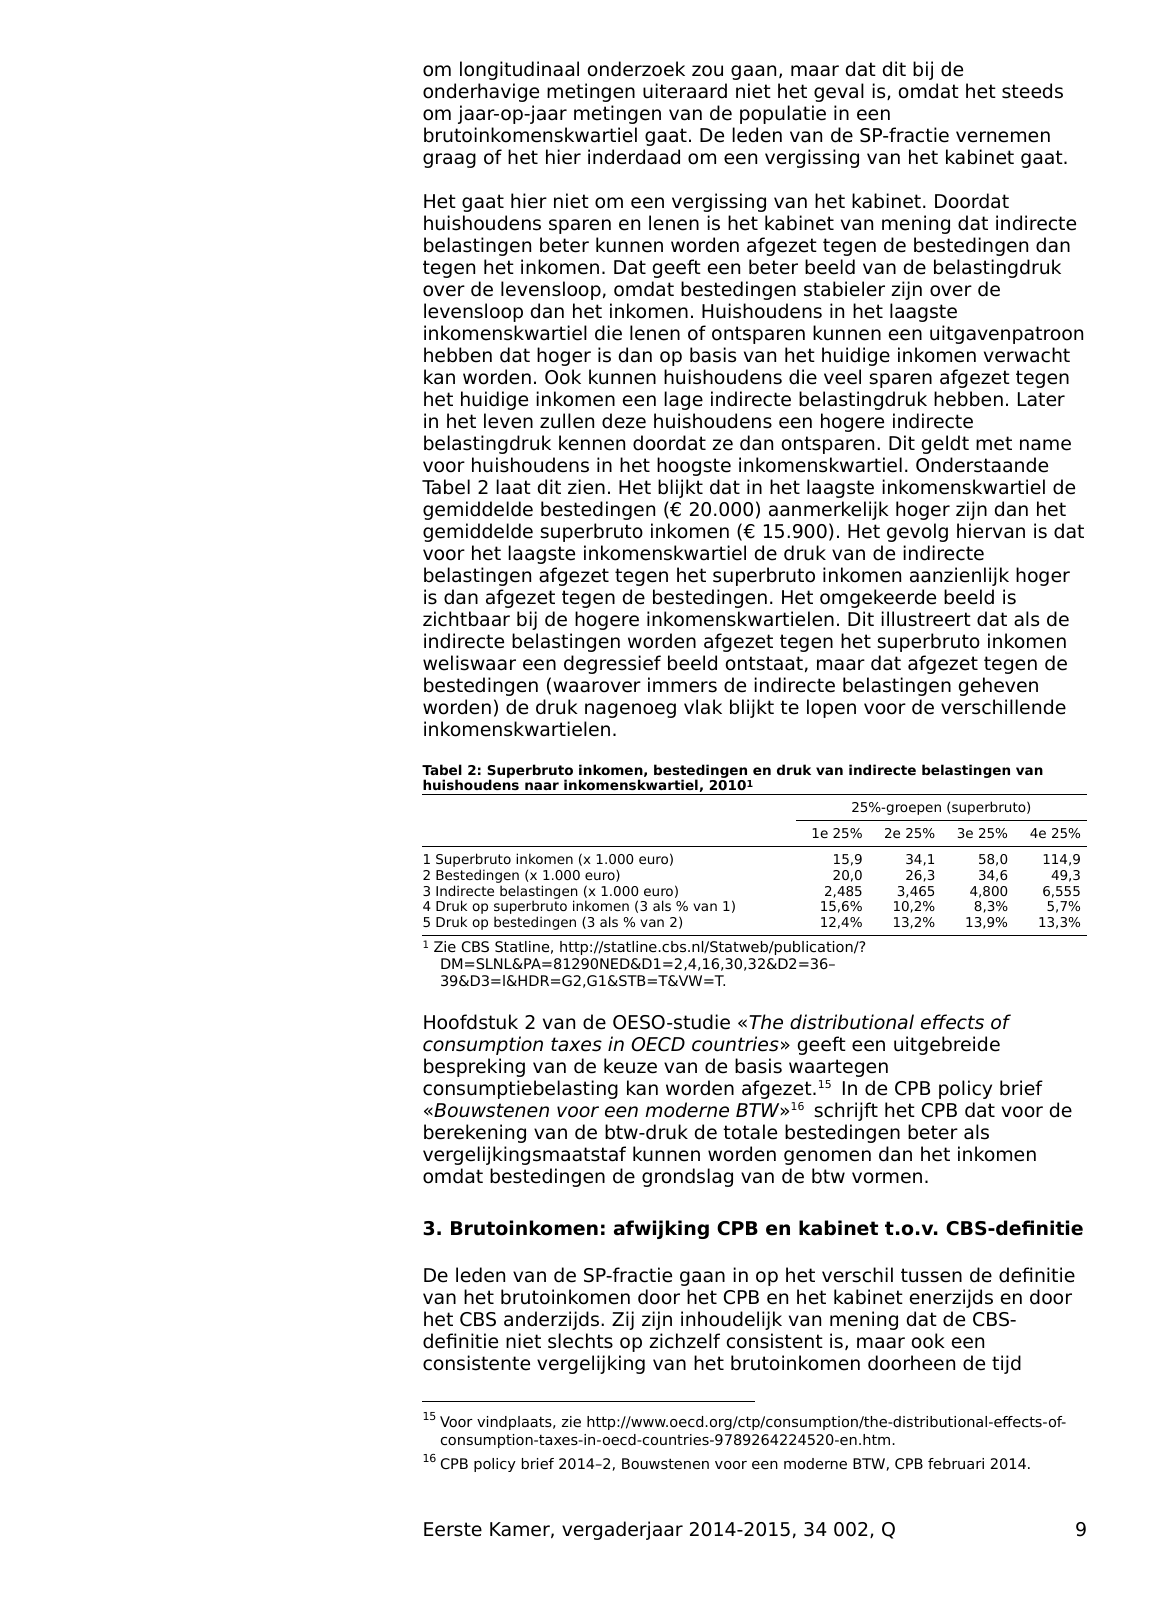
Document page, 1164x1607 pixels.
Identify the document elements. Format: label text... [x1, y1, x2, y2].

table_cell 2e 25% [869, 821, 941, 846]
table_cell 15,9 [796, 847, 868, 868]
text Het gaat hier niet om een vergissing van het kabinet. Doordat huishoudens sparen en lenen is het kabinet van mening dat indirecte belastingen beter kunnen worden afgezet tegen de bestedingen dan tegen het inkomen. Dat geeft een beter beeld van de belastingdruk over de levensloop, omdat bestedingen stabieler zijn over de levensloop dan het inkomen. Huishoudens in het laagste inkomenskwartiel die lenen of ontsparen kunnen een uitgavenpatroon hebben dat hoger is dan op basis van het huidige inkomen verwacht kan worden. Ook kunnen huishoudens die veel sparen afgezet tegen het huidige inkomen een lage indirecte belastingdruk hebben. Later in het leven zullen deze huishoudens een hogere indirecte belastingdruk kennen doordat ze dan ontsparen. Dit geldt met name voor huishoudens in het hoogste inkomenskwartiel. Onderstaande Tabel 2 laat dit zien. Het blijkt dat in het laagste inkomenskwartiel de gemiddelde bestedingen (€ 20.000) aanmerkelijk hoger zijn dan het gemiddelde superbruto inkomen (€ 15.900). Het gevolg hiervan is dat voor het laagste inkomenskwartiel de druk van de indirecte belastingen afgezet tegen het superbruto inkomen aanzienlijk hoger is dan afgezet tegen de bestedingen. Het omgekeerde beeld is zichtbaar bij de hogere inkomenskwartielen. Dit illustreert dat als de indirecte belastingen worden afgezet tegen het superbruto inkomen weliswaar een degressief beeld ontstaat, maar dat afgezet tegen de bestedingen (waarover immers de indirecte belastingen geheven worden) de druk nagenoeg vlak blijkt te lopen voor de verschillende inkomenskwartielen. [422, 191, 1087, 741]
table_cell 3,465 [869, 884, 941, 899]
table_cell 13,2% [869, 915, 941, 935]
table_cell 1 Zie CBS Statline, http://statline.cbs.nl/Statweb/publication/?DM=SLNL&PA=81290NED&D1=2,4,16,30,32&D2=36–39&D3=l&HDR=G2,G1&STB=T&VW=T. [422, 936, 1087, 990]
table_cell 15,6% [796, 899, 868, 915]
table_cell 4 Druk op superbruto inkomen (3 als % van 1) [422, 899, 796, 915]
table_cell 4,800 [941, 884, 1014, 899]
text Voor vindplaats, zie http://www.oecd.org/ctp/consumption/the-distributional-effects-of-consumption-taxes-in-oecd-countries-9789264224520-en.htm. [422, 1410, 1087, 1449]
table_cell 2,485 [796, 884, 868, 899]
text om longitudinaal onderzoek zou gaan, maar dat dit bij de onderhavige metingen uiteraard niet het geval is, omdat het steeds om jaar-op-jaar metingen van de populatie in een brutoinkomenskwartiel gaat. De leden van de SP-fractie vernemen graag of het hier inderdaad om een vergissing van het kabinet gaat. [422, 59, 1087, 169]
text De leden van de SP-fractie gaan in op het verschil tussen de definitie van het brutoinkomen door het CPB en het kabinet enerzijds en door het CBS anderzijds. Zij zijn inhoudelijk van mening dat de CBS-definitie niet slechts op zichzelf consistent is, maar ook een consistente vergelijking van het brutoinkomen doorheen de tijd [422, 1265, 1087, 1375]
text CPB policy brief 2014–2, Bouwstenen voor een moderne BTW, CPB februari 2014. [422, 1452, 1087, 1474]
table_cell [422, 795, 796, 820]
table_cell 8,3% [941, 899, 1014, 915]
table_cell 4e 25% [1014, 821, 1087, 846]
table_cell 13,3% [1014, 915, 1087, 935]
table_cell 114,9 [1014, 847, 1087, 868]
table_cell 10,2% [869, 899, 941, 915]
table_cell 34,6 [941, 868, 1014, 883]
table_cell 58,0 [941, 847, 1014, 868]
table_cell 2 Bestedingen (x 1.000 euro) [422, 868, 796, 883]
table_cell 34,1 [869, 847, 941, 868]
table_cell 1e 25% [796, 821, 868, 846]
table_cell 3e 25% [941, 821, 1014, 846]
table_cell 12,4% [796, 915, 868, 935]
table_cell 25%-groepen (superbruto) [796, 795, 1087, 820]
table_header Tabel 2: Superbruto inkomen, bestedingen en druk van indirecte belastingen van huishoudens naar inkomenskwartiel, 20101 [422, 763, 1087, 794]
subtitle 3. Brutoinkomen: afwijking CPB en kabinet t.o.v. CBS-definitie [422, 1218, 1087, 1240]
table_cell 3 Indirecte belastingen (x 1.000 euro) [422, 884, 796, 899]
table_cell 5,7% [1014, 899, 1087, 915]
table_cell 5 Druk op bestedingen (3 als % van 2) [422, 915, 796, 935]
table_cell 1 Superbruto inkomen (x 1.000 euro) [422, 847, 796, 868]
table_cell 6,555 [1014, 884, 1087, 899]
table_cell [422, 820, 796, 846]
table_cell 26,3 [869, 868, 941, 883]
table_cell 20,0 [796, 868, 868, 883]
table_cell 49,3 [1014, 868, 1087, 883]
text Hoofdstuk 2 van de OESO-studie «The distributional effects of consumption taxes in OECD countries» geeft een uitgebreide bespreking van de keuze van de basis waartegen consumptiebelasting kan worden afgezet. In de CPB policy brief «Bouwstenen voor een moderne BTW» schrijft het CPB dat voor de berekening van de btw-druk de totale bestedingen beter als vergelijkingsmaatstaf kunnen worden genomen dan het inkomen omdat bestedingen de grondslag van de btw vormen. [422, 1012, 1087, 1188]
table_cell 13,9% [941, 915, 1014, 935]
